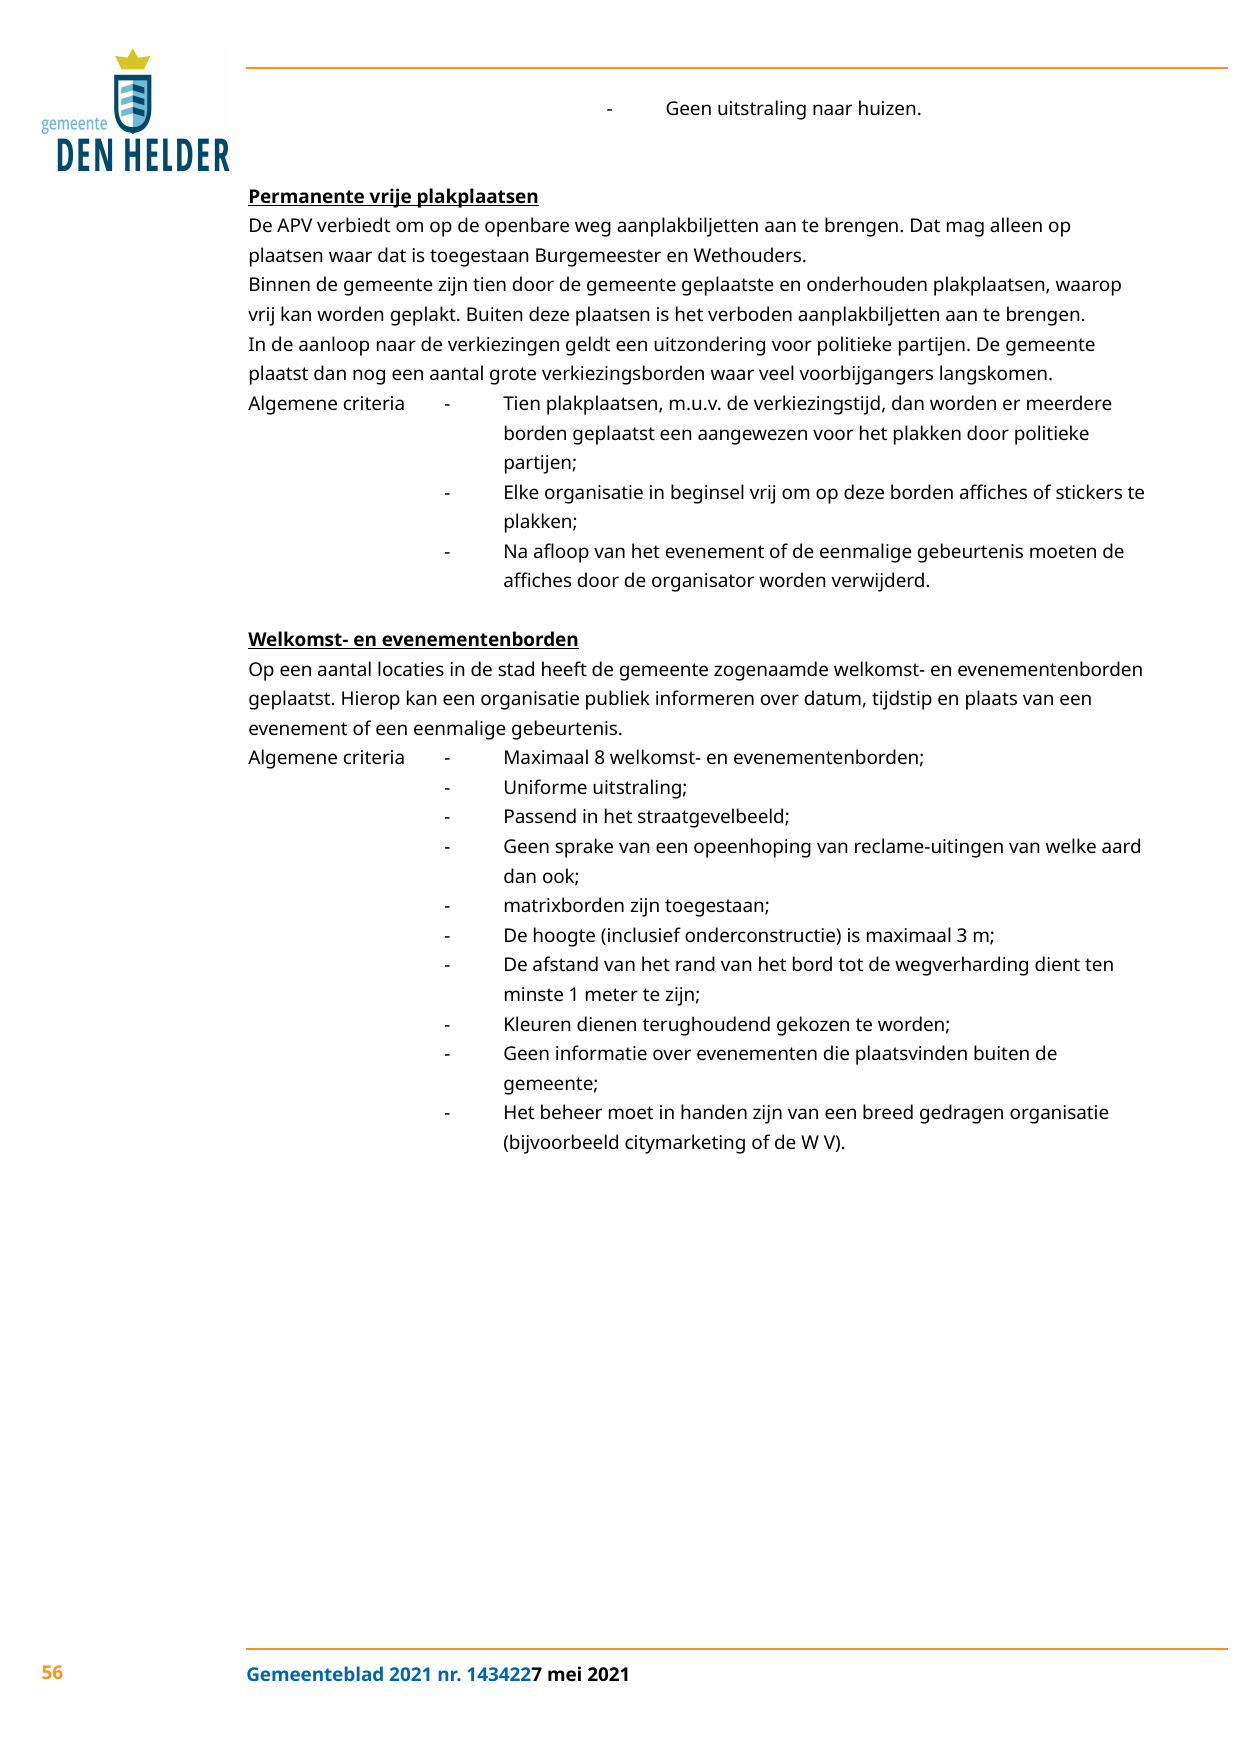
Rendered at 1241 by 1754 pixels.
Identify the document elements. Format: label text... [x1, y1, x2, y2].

table_header Maximaal 8 welkomst- en evenementenborden; Uniforme uitstraling; Passend in het straatgevelbeeld; Geen sprake van een opeenhoping van reclame-uitingen van welke aard dan ook; matrixborden zijn toegestaan; De hoogte (inclusief onderconstructie) is maximaal 3 m; De afstand van het rand van het bord tot de wegverharding dient ten minste 1 meter te zijn; Kleuren dienen terughoudend gekozen te worden; Geen informatie over evenementen die plaatsvinden buiten de gemeente; Het beheer moet in handen zijn van een breed gedragen organisatie (bijvoorbeeld citymarketing of de W V). [444, 745, 1152, 1155]
picture [130, 157, 135, 172]
table_header Algemene criteria [248, 390, 444, 593]
text Permanente vrije plakplaatsen [248, 183, 1152, 209]
table_header Tien plakplaatsen, m.u.v. de verkiezingstijd, dan worden er meerdere borden geplaatst een aangewezen voor het plakken door politieke partijen; Elke organisatie in beginsel vrij om op deze borden affiches of stickers te plakken; Na afloop van het evenement of de eenmalige gebeurtenis moeten de affiches door de organisator worden verwijderd. [444, 390, 1152, 593]
picture [63, 144, 68, 165]
picture [182, 144, 187, 165]
picture [220, 160, 224, 172]
picture [41, 47, 231, 172]
table_header Algemene criteria [248, 745, 444, 1155]
picture [100, 154, 106, 172]
text De APV verbiedt om op de openbare weg aanplakbiljetten aan te brengen. Dat mag alleen op plaatsen waar dat is toegestaan Burgemeester en Wethouders. [248, 212, 1152, 268]
table_header Geen uitstraling naar huizen. [606, 95, 1152, 121]
text Binnen de gemeente zijn tien door de gemeente geplaatste en onderhouden plakplaatsen, waarop vrij kan worden geplakt. Buiten deze plaatsen is het verboden aanplakbiljetten aan te brengen. [248, 272, 1152, 327]
text Welkomst- en evenementenborden [248, 626, 1152, 652]
text In de aanloop naar de verkiezingen geldt een uitzondering voor politieke partijen. De gemeente plaatst dan nog een aantal grote verkiezingsborden waar veel voorbijgangers langskomen. [248, 331, 1152, 386]
table_header [248, 95, 606, 121]
text Op een aantal locaties in de stad heeft de gemeente zogenaamde welkomst- en evenementenborden geplaatst. Hierop kan een organisatie publiek informeren over datum, tijdstip en plaats van een evenement of een eenmalige gebeurtenis. [248, 656, 1152, 741]
